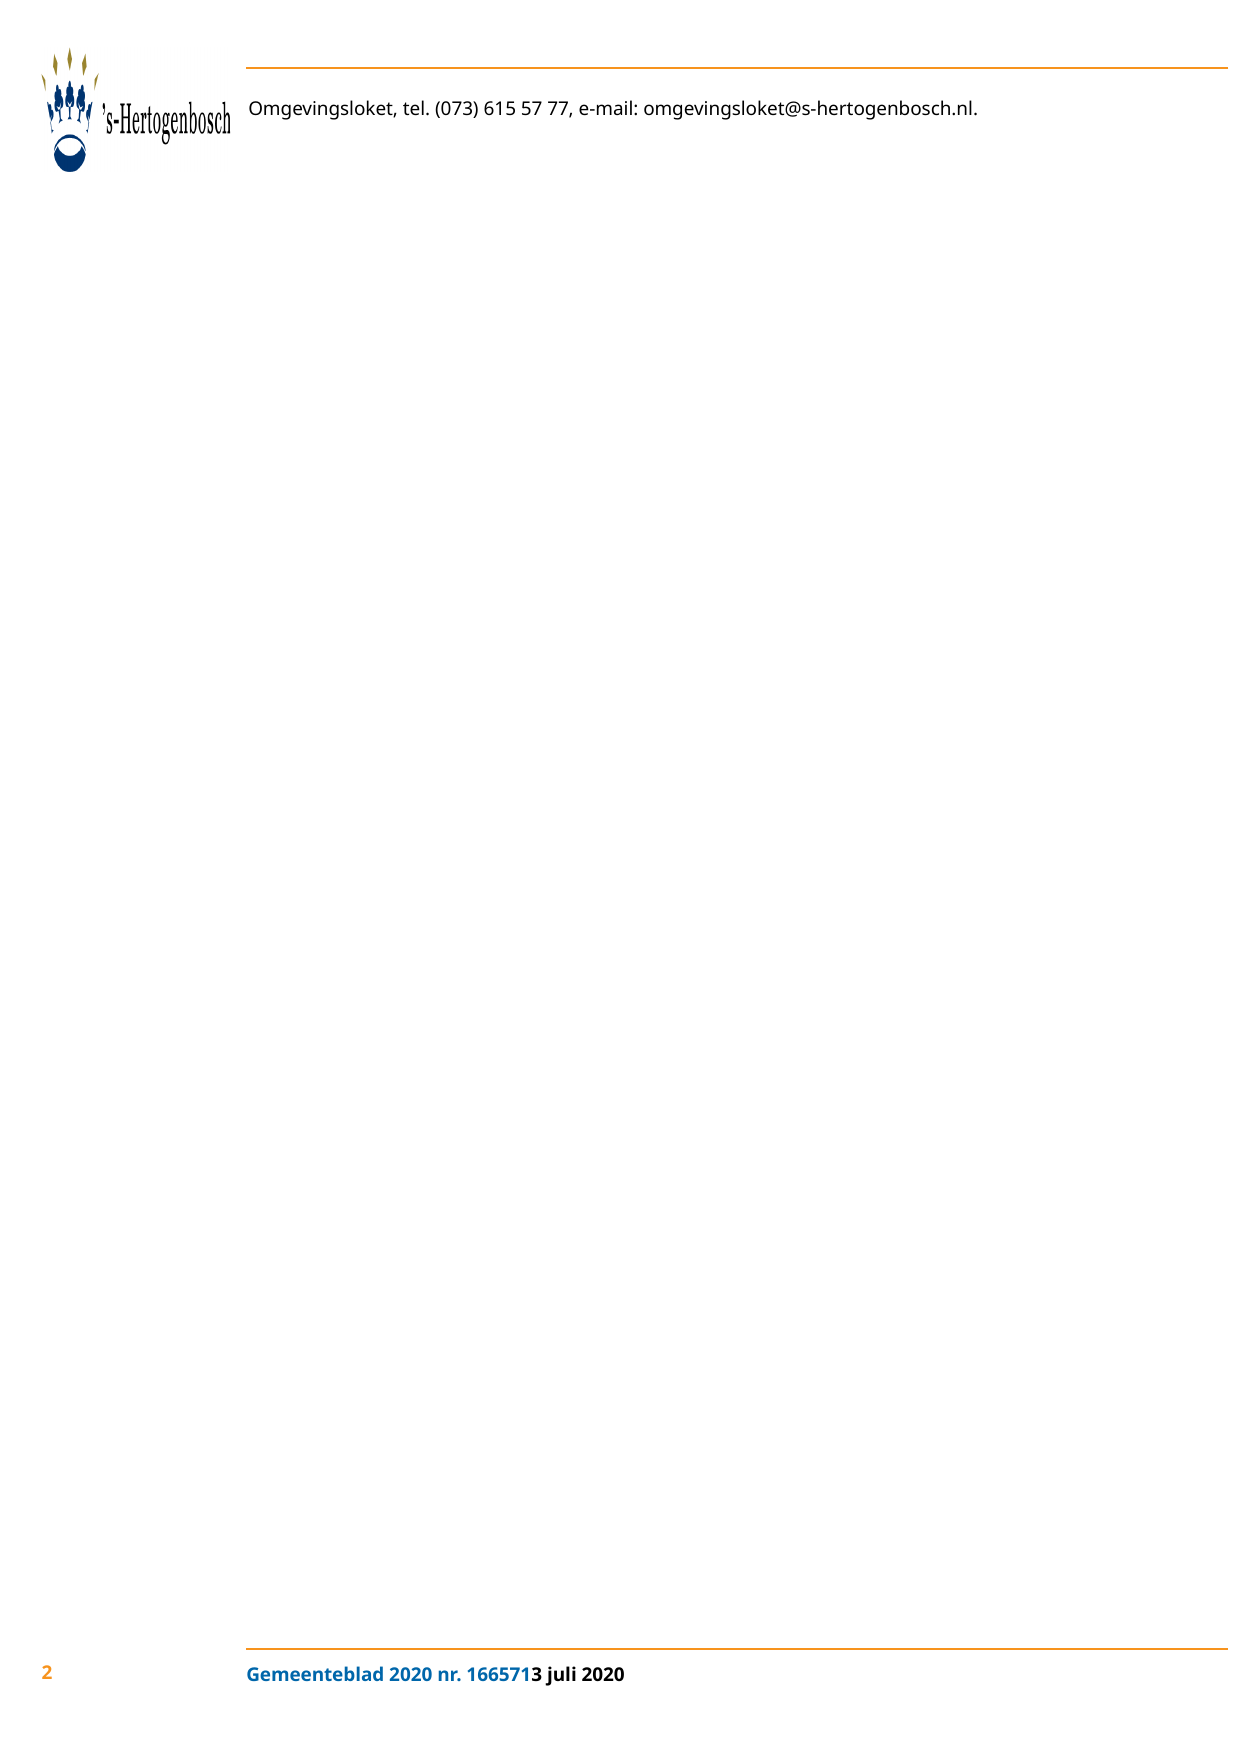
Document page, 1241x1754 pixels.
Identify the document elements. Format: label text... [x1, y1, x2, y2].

text Omgevingsloket, tel. (073) 615 57 77, e-mail: omgevingsloket@s-hertogenbosch.nl. [248, 95, 1152, 121]
picture [41, 47, 231, 172]
